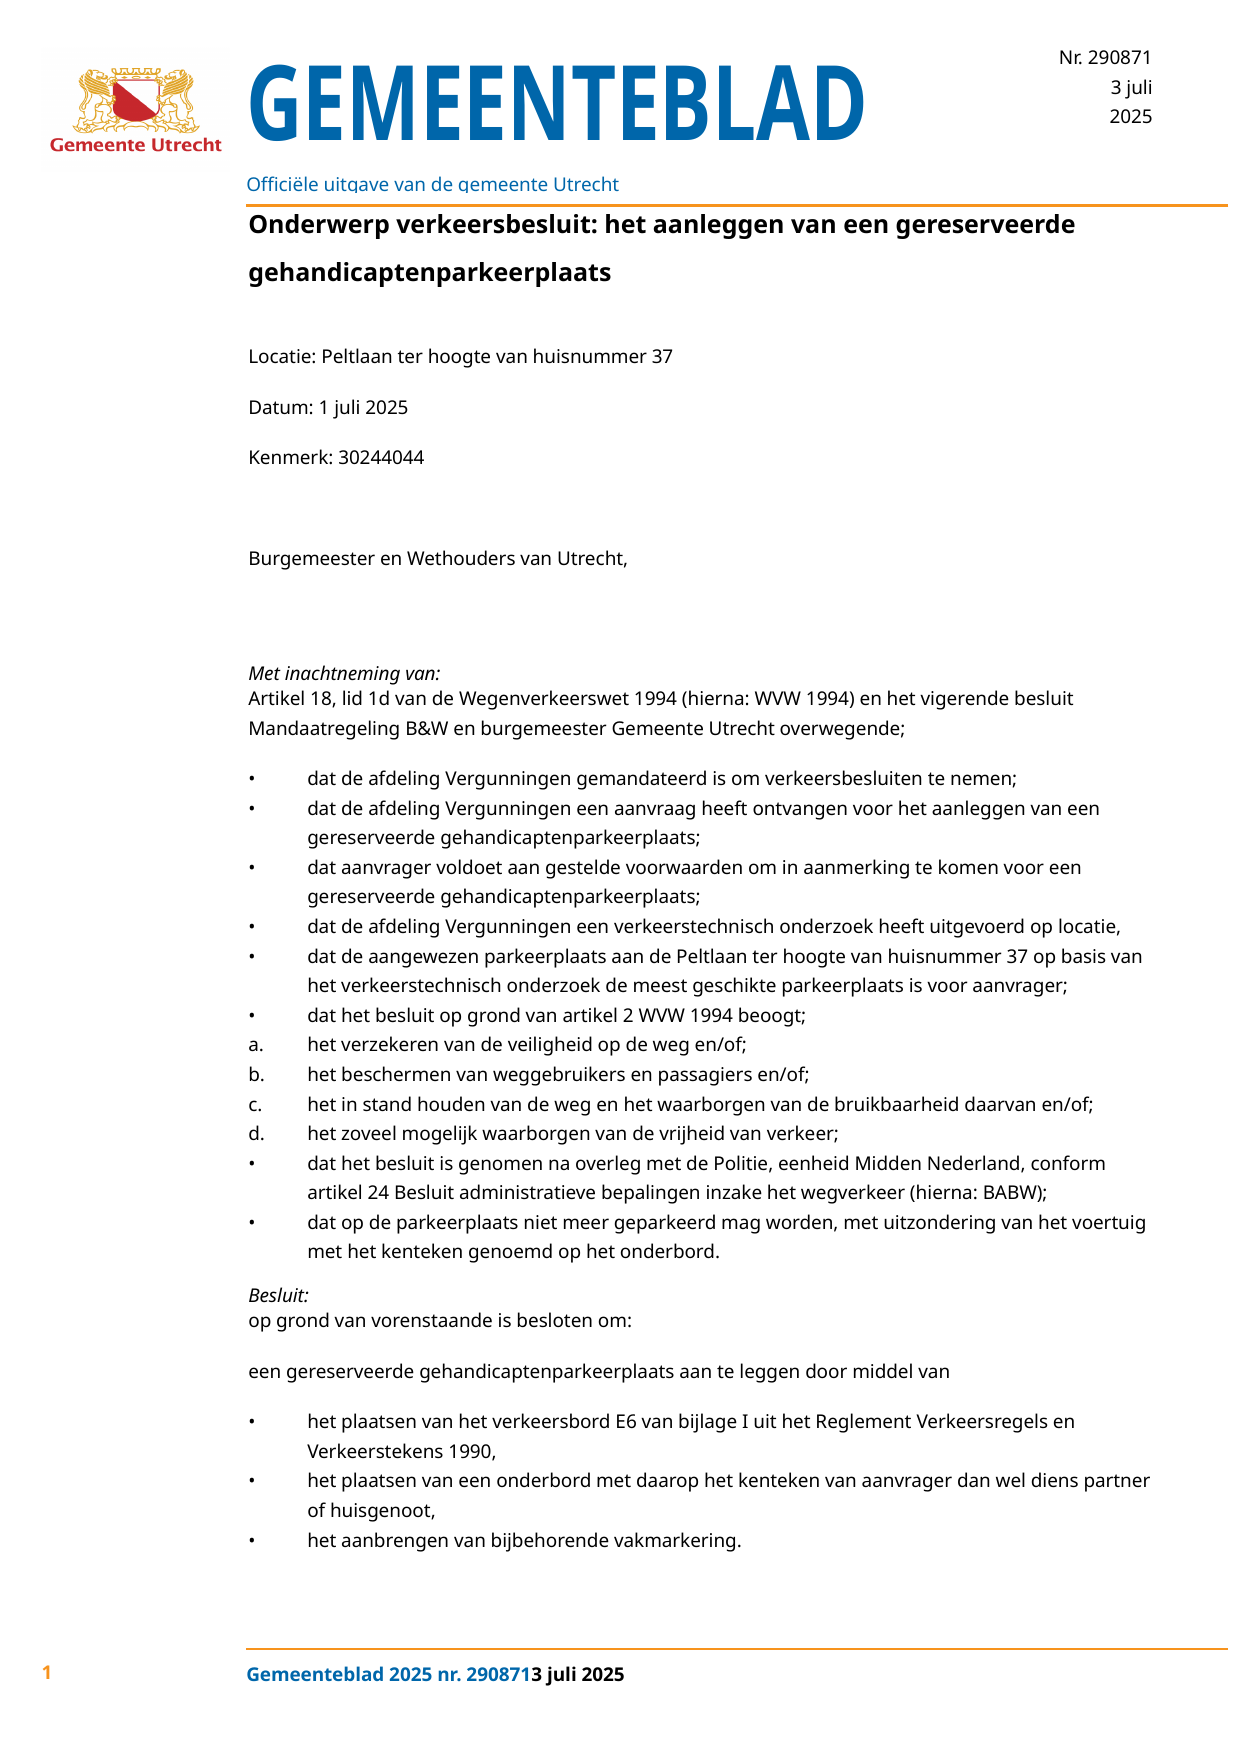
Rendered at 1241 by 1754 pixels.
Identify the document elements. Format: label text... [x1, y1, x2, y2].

list dat op de parkeerplaats niet meer geparkeerd mag worden, met uitzondering van het voertuig met het kenteken genoemd op het onderbord. [248, 1209, 1152, 1264]
text Besluit: [248, 1282, 1152, 1308]
text Burgemeester en Wethouders van Utrecht, [248, 545, 1152, 571]
list dat het besluit is genomen na overleg met de Politie, eenheid Midden Nederland, conform artikel 24 Besluit administratieve bepalingen inzake het wegverkeer (hierna: BABW); [248, 1150, 1152, 1205]
text Kenmerk: 30244044 [248, 444, 1152, 470]
list het verzekeren van de veiligheid op de weg en/of; [248, 1032, 1152, 1057]
list dat de aangewezen parkeerplaats aan de Peltlaan ter hoogte van huisnummer 37 op basis van het verkeerstechnisch onderzoek de meest geschikte parkeerplaats is voor aanvrager; [248, 943, 1152, 998]
text Met inachtneming van: [248, 660, 1152, 685]
list het plaatsen van het verkeersbord E6 van bijlage I uit het Reglement Verkeersregels en Verkeerstekens 1990, [248, 1408, 1152, 1464]
picture [41, 47, 231, 172]
text een gereserveerde gehandicaptenparkeerplaats aan te leggen door middel van [248, 1358, 1152, 1384]
list het aanbrengen van bijbehorende vakmarkering. [248, 1527, 1152, 1552]
list dat de afdeling Vergunningen gemandateerd is om verkeersbesluiten te nemen; [248, 765, 1152, 791]
text Onderwerp verkeersbesluit: het aanleggen van een gereserveerde gehandicaptenparkeerplaats [248, 207, 1152, 288]
text Locatie: Peltlaan ter hoogte van huisnummer 37 [248, 344, 1152, 369]
list dat de afdeling Vergunningen een aanvraag heeft ontvangen voor het aanleggen van een gereserveerde gehandicaptenparkeerplaats; [248, 795, 1152, 850]
text Datum: 1 juli 2025 [248, 394, 1152, 420]
list dat aanvrager voldoet aan gestelde voorwaarden om in aanmerking te komen voor een gereserveerde gehandicaptenparkeerplaats; [248, 854, 1152, 909]
list het plaatsen van een onderbord met daarop het kenteken van aanvrager dan wel diens partner of huisgenoot, [248, 1468, 1152, 1523]
list het zoveel mogelijk waarborgen van de vrijheid van verkeer; [248, 1120, 1152, 1146]
text op grond van vorenstaande is besloten om: [248, 1308, 1152, 1333]
list dat het besluit op grond van artikel 2 WVW 1994 beoogt; [248, 1002, 1152, 1028]
list het beschermen van weggebruikers en passagiers en/of; [248, 1061, 1152, 1087]
list dat de afdeling Vergunningen een verkeerstechnisch onderzoek heeft uitgevoerd op locatie, [248, 913, 1152, 939]
list het in stand houden van de weg en het waarborgen van de bruikbaarheid daarvan en/of; [248, 1091, 1152, 1117]
text Artikel 18, lid 1d van de Wegenverkeerswet 1994 (hierna: WVW 1994) en het vigerende besluit Mandaatregeling B&W en burgemeester Gemeente Utrecht overwegende; [248, 685, 1152, 741]
